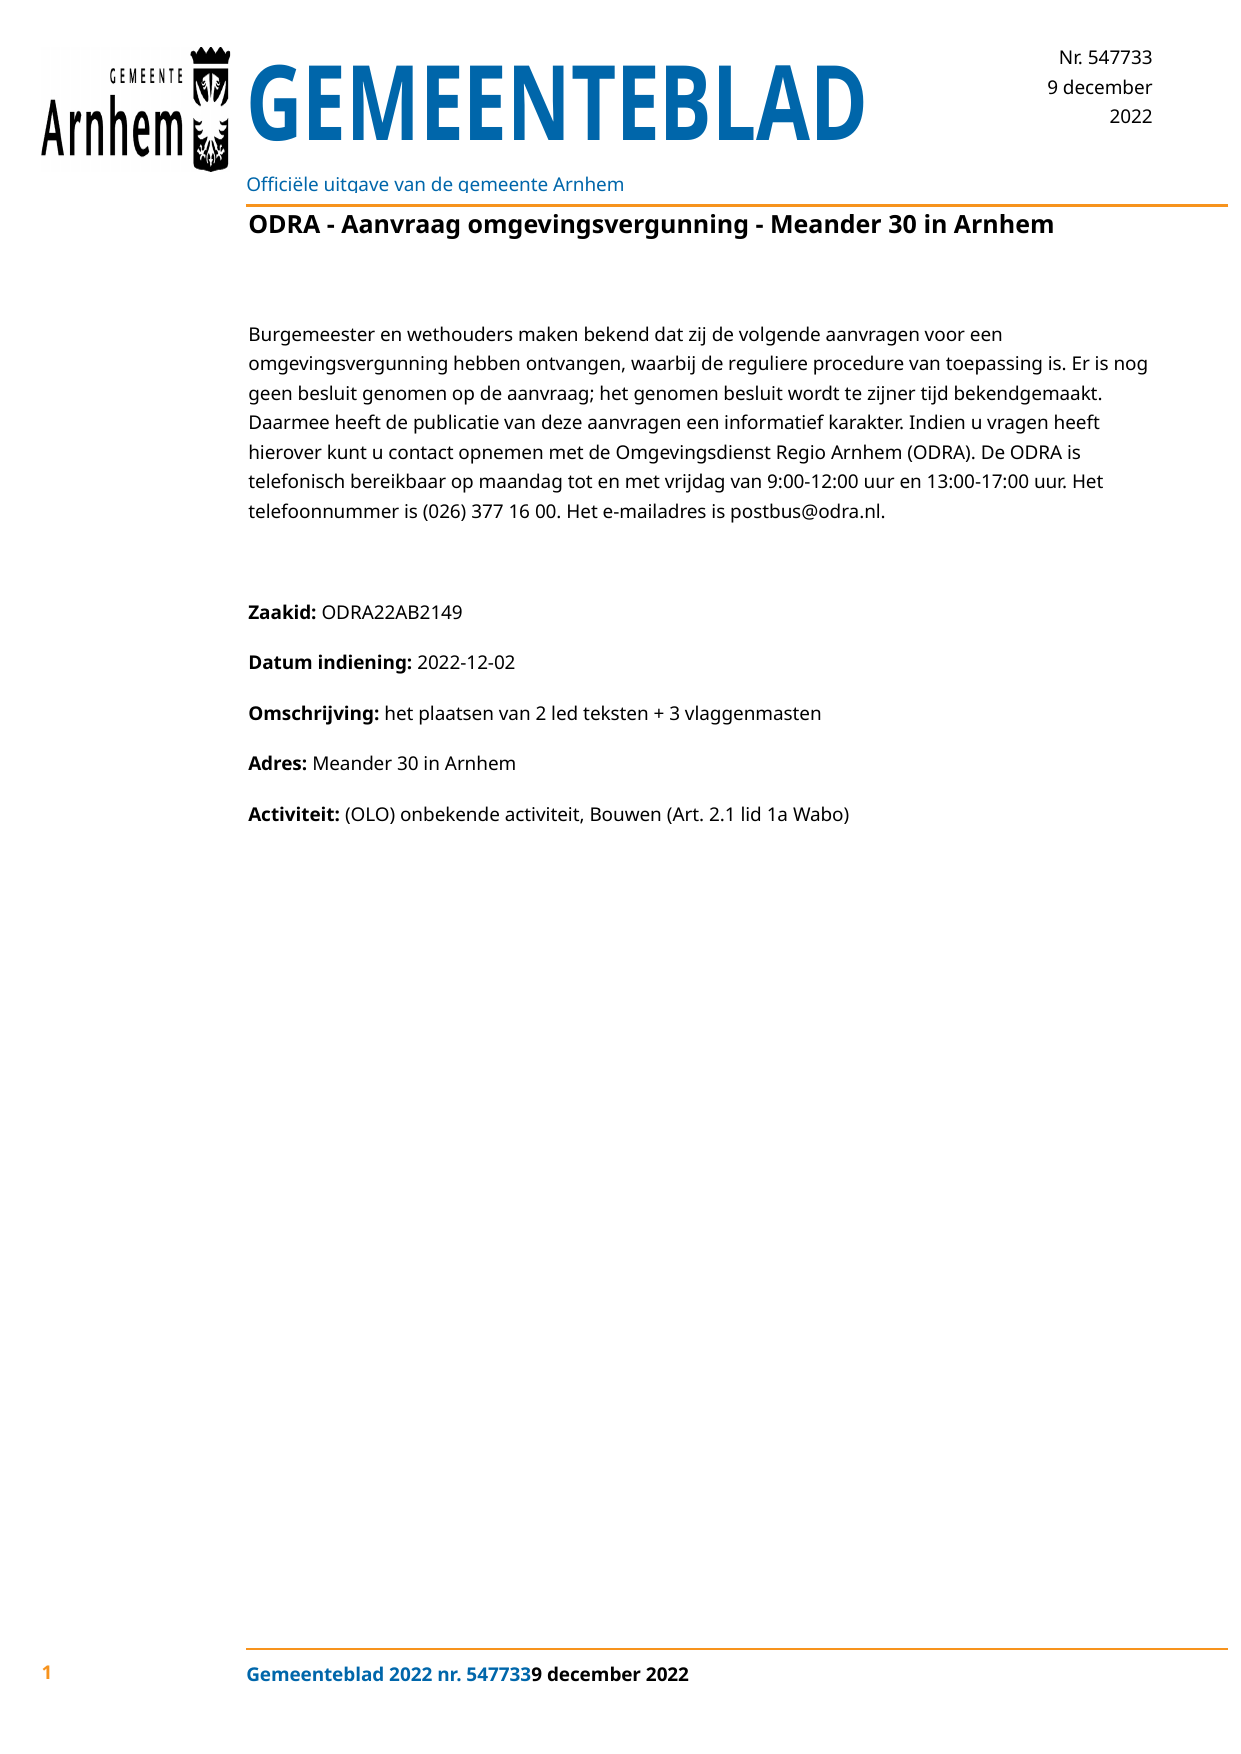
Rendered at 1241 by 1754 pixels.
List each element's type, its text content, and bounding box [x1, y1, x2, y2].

text Datum indiening: 2022-12-02 [248, 649, 1152, 675]
text Activiteit: (OLO) onbekende activiteit, Bouwen (Art. 2.1 lid 1a Wabo) [248, 801, 1152, 826]
text Omschrijving: het plaatsen van 2 led teksten + 3 vlaggenmasten [248, 700, 1152, 726]
text Adres: Meander 30 in Arnhem [248, 750, 1152, 776]
text Zaakid: ODRA22AB2149 [248, 599, 1152, 625]
text ODRA - Aanvraag omgevingsvergunning - Meander 30 in Arnhem [248, 207, 1152, 241]
text Burgemeester en wethouders maken bekend dat zij de volgende aanvragen voor een omgevingsvergunning hebben ontvangen, waarbij de reguliere procedure van toepassing is. Er is nog geen besluit genomen op de aanvraag; het genomen besluit wordt te zijner tijd bekendgemaakt. Daarmee heeft de publicatie van deze aanvragen een informatief karakter. Indien u vragen heeft hierover kunt u contact opnemen met de Omgevingsdienst Regio Arnhem (ODRA). De ODRA is telefonisch bereikbaar op maandag tot en met vrijdag van 9:00-12:00 uur en 13:00-17:00 uur. Het telefoonnummer is (026) 377 16 00. Het e-mailadres is postbus@odra.nl. [248, 321, 1152, 524]
picture [41, 47, 231, 172]
